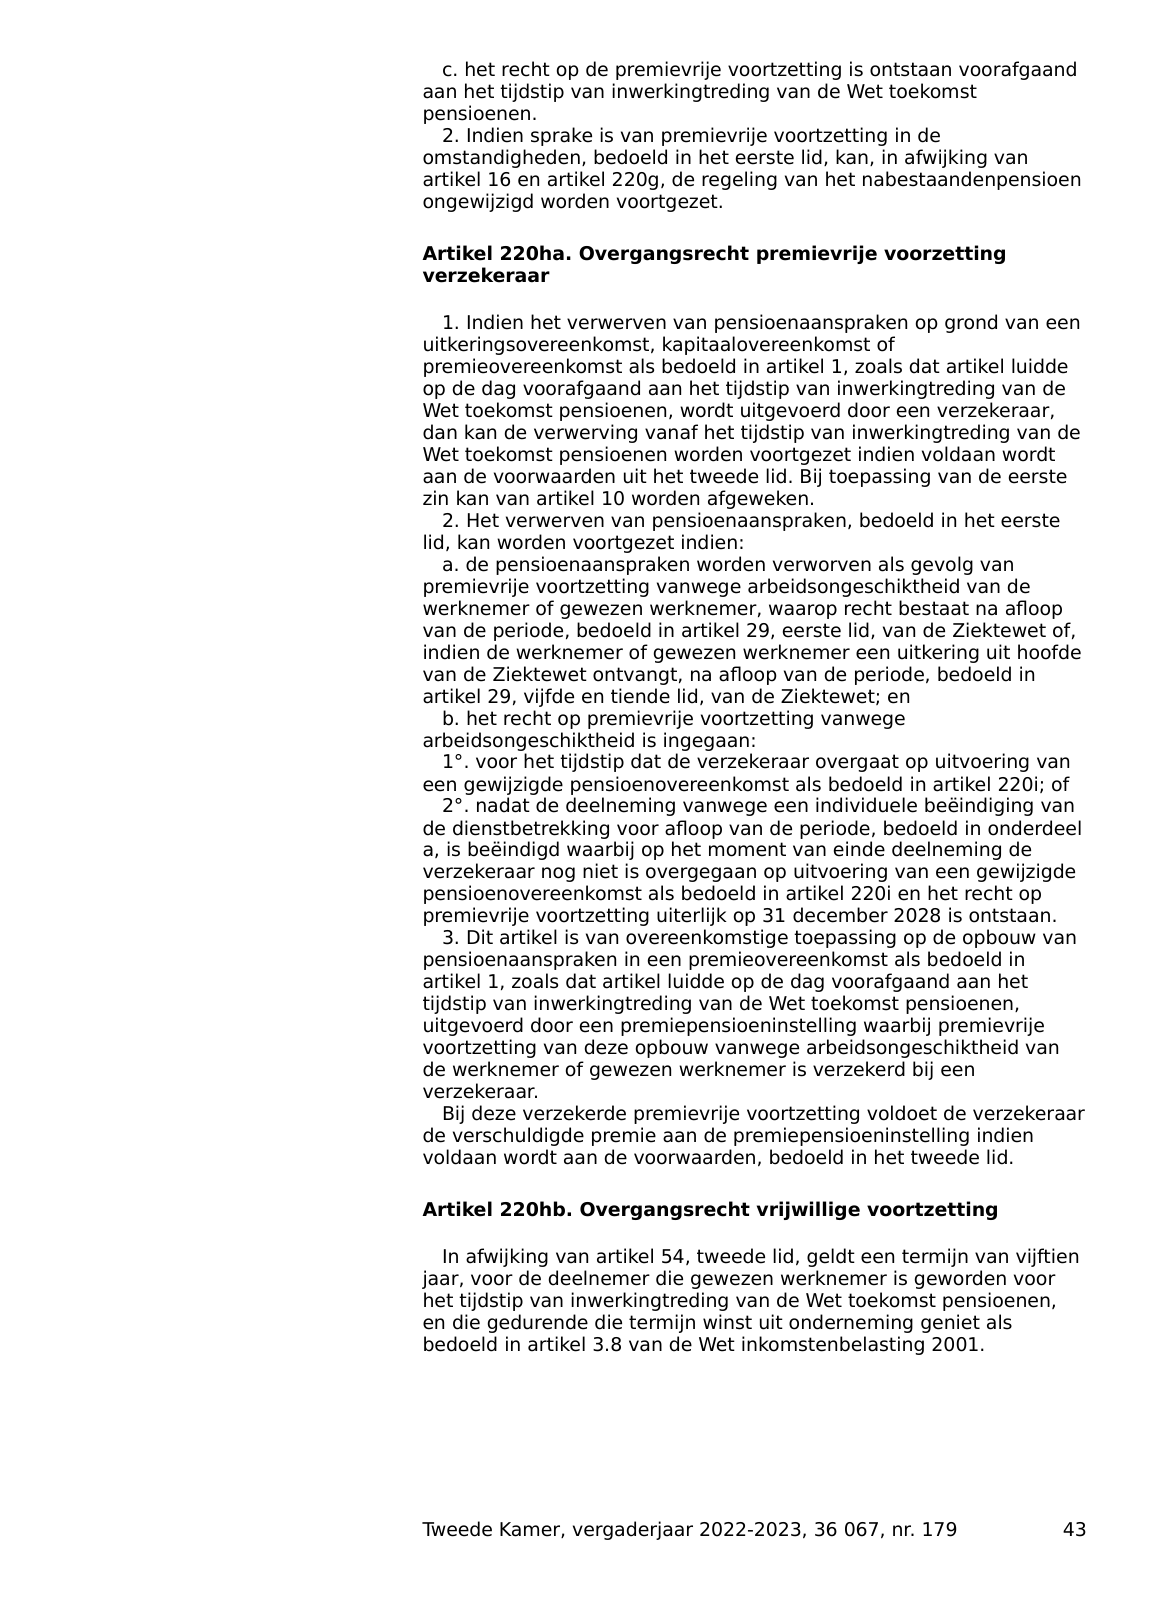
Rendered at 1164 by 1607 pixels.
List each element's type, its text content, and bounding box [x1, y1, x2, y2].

subtitle Artikel 220hb. Overgangsrecht vrijwillige voortzetting [422, 1199, 1087, 1221]
text 2. Het verwerven van pensioenaanspraken, bedoeld in het eerste lid, kan worden voortgezet indien: [422, 510, 1087, 554]
text 1. Indien het verwerven van pensioenaanspraken op grond van een uitkeringsovereenkomst, kapitaalovereenkomst of premieovereenkomst als bedoeld in artikel 1, zoals dat artikel luidde op de dag voorafgaand aan het tijdstip van inwerkingtreding van de Wet toekomst pensioenen, wordt uitgevoerd door een verzekeraar, dan kan de verwerving vanaf het tijdstip van inwerkingtreding van de Wet toekomst pensioenen worden voortgezet indien voldaan wordt aan de voorwaarden uit het tweede lid. Bij toepassing van de eerste zin kan van artikel 10 worden afgeweken. [422, 312, 1087, 510]
text In afwijking van artikel 54, tweede lid, geldt een termijn van vijftien jaar, voor de deelnemer die gewezen werknemer is geworden voor het tijdstip van inwerkingtreding van de Wet toekomst pensioenen, en die gedurende die termijn winst uit onderneming geniet als bedoeld in artikel 3.8 van de Wet inkomstenbelasting 2001. [422, 1246, 1087, 1356]
text 1°. voor het tijdstip dat de verzekeraar overgaat op uitvoering van een gewijzigde pensioenovereenkomst als bedoeld in artikel 220i; of [422, 751, 1087, 795]
text 2. Indien sprake is van premievrije voortzetting in de omstandigheden, bedoeld in het eerste lid, kan, in afwijking van artikel 16 en artikel 220g, de regeling van het nabestaandenpensioen ongewijzigd worden voortgezet. [422, 125, 1087, 213]
text c. het recht op de premievrije voortzetting is ontstaan voorafgaand aan het tijdstip van inwerkingtreding van de Wet toekomst pensioenen. [422, 59, 1087, 125]
text b. het recht op premievrije voortzetting vanwege arbeidsongeschiktheid is ingegaan: [422, 707, 1087, 751]
text Bij deze verzekerde premievrije voortzetting voldoet de verzekeraar de verschuldigde premie aan de premiepensioeninstelling indien voldaan wordt aan de voorwaarden, bedoeld in het tweede lid. [422, 1103, 1087, 1169]
text 3. Dit artikel is van overeenkomstige toepassing op de opbouw van pensioenaanspraken in een premieovereenkomst als bedoeld in artikel 1, zoals dat artikel luidde op de dag voorafgaand aan het tijdstip van inwerkingtreding van de Wet toekomst pensioenen, uitgevoerd door een premiepensioeninstelling waarbij premievrije voortzetting van deze opbouw vanwege arbeidsongeschiktheid van de werknemer of gewezen werknemer is verzekerd bij een verzekeraar. [422, 927, 1087, 1103]
subtitle Artikel 220ha. Overgangsrecht premievrije voorzetting verzekeraar [422, 243, 1087, 287]
text a. de pensioenaanspraken worden verworven als gevolg van premievrije voortzetting vanwege arbeidsongeschiktheid van de werknemer of gewezen werknemer, waarop recht bestaat na afloop van de periode, bedoeld in artikel 29, eerste lid, van de Ziektewet of, indien de werknemer of gewezen werknemer een uitkering uit hoofde van de Ziektewet ontvangt, na afloop van de periode, bedoeld in artikel 29, vijfde en tiende lid, van de Ziektewet; en [422, 554, 1087, 707]
text 2°. nadat de deelneming vanwege een individuele beëindiging van de dienstbetrekking voor afloop van de periode, bedoeld in onderdeel a, is beëindigd waarbij op het moment van einde deelneming de verzekeraar nog niet is overgegaan op uitvoering van een gewijzigde pensioenovereenkomst als bedoeld in artikel 220i en het recht op premievrije voortzetting uiterlijk op 31 december 2028 is ontstaan. [422, 795, 1087, 927]
